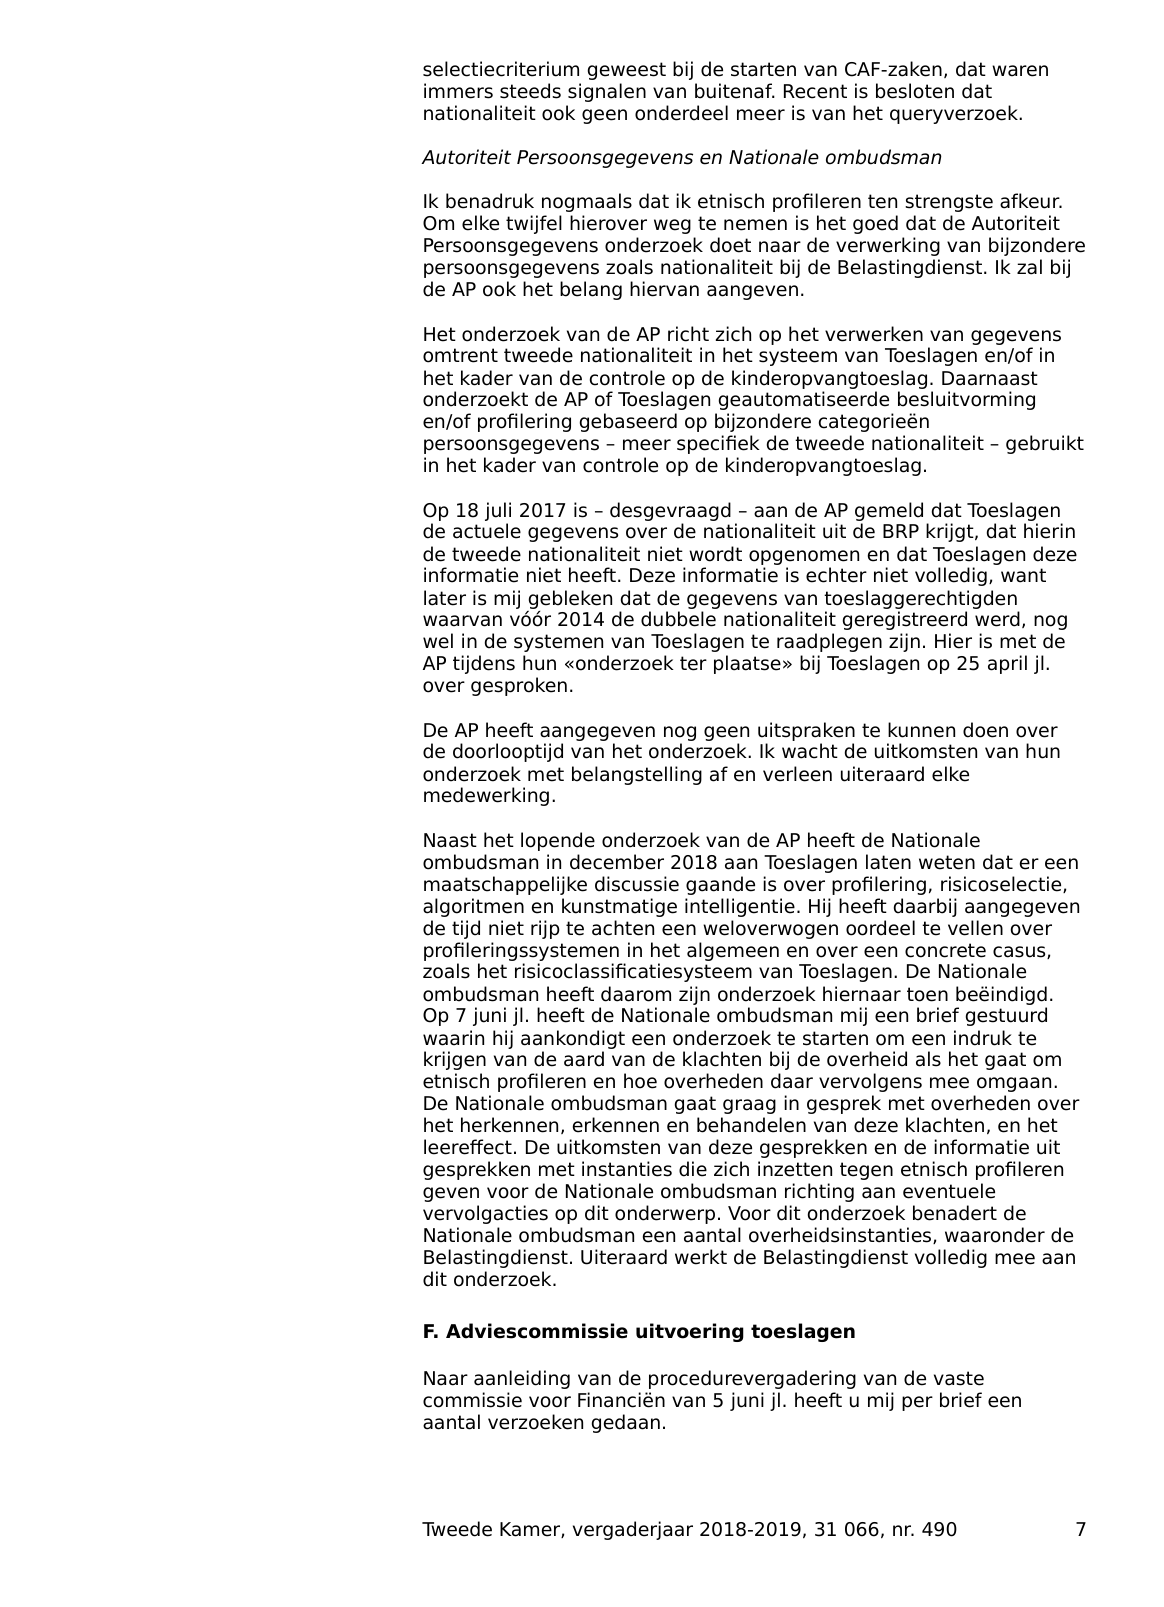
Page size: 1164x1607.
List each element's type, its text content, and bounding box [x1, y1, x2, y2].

subtitle Autoriteit Persoonsgegevens en Nationale ombudsman [422, 147, 1087, 169]
text Naast het lopende onderzoek van de AP heeft de Nationale ombudsman in december 2018 aan Toeslagen laten weten dat er een maatschappelijke discussie gaande is over profilering, risicoselectie, algoritmen en kunstmatige intelligentie. Hij heeft daarbij aangegeven de tijd niet rijp te achten een weloverwogen oordeel te vellen over profileringssystemen in het algemeen en over een concrete casus, zoals het risicoclassificatiesysteem van Toeslagen. De Nationale ombudsman heeft daarom zijn onderzoek hiernaar toen beëindigd. Op 7 juni jl. heeft de Nationale ombudsman mij een brief gestuurd waarin hij aankondigt een onderzoek te starten om een indruk te krijgen van de aard van de klachten bij de overheid als het gaat om etnisch profileren en hoe overheden daar vervolgens mee omgaan. De Nationale ombudsman gaat graag in gesprek met overheden over het herkennen, erkennen en behandelen van deze klachten, en het leereffect. De uitkomsten van deze gesprekken en de informatie uit gesprekken met instanties die zich inzetten tegen etnisch profileren geven voor de Nationale ombudsman richting aan eventuele vervolgacties op dit onderwerp. Voor dit onderzoek benadert de Nationale ombudsman een aantal overheidsinstanties, waaronder de Belastingdienst. Uiteraard werkt de Belastingdienst volledig mee aan dit onderzoek. [422, 829, 1087, 1291]
text Op 18 juli 2017 is – desgevraagd – aan de AP gemeld dat Toeslagen de actuele gegevens over de nationaliteit uit de BRP krijgt, dat hierin de tweede nationaliteit niet wordt opgenomen en dat Toeslagen deze informatie niet heeft. Deze informatie is echter niet volledig, want later is mij gebleken dat de gegevens van toeslaggerechtigden waarvan vóór 2014 de dubbele nationaliteit geregistreerd werd, nog wel in de systemen van Toeslagen te raadplegen zijn. Hier is met de AP tijdens hun «onderzoek ter plaatse» bij Toeslagen op 25 april jl. over gesproken. [422, 499, 1087, 697]
text De AP heeft aangegeven nog geen uitspraken te kunnen doen over de doorlooptijd van het onderzoek. Ik wacht de uitkomsten van hun onderzoek met belangstelling af en verleen uiteraard elke medewerking. [422, 719, 1087, 807]
text Ik benadruk nogmaals dat ik etnisch profileren ten strengste afkeur. Om elke twijfel hierover weg te nemen is het goed dat de Autoriteit Persoonsgegevens onderzoek doet naar de verwerking van bijzondere persoonsgegevens zoals nationaliteit bij de Belastingdienst. Ik zal bij de AP ook het belang hiervan aangeven. [422, 191, 1087, 301]
text Het onderzoek van de AP richt zich op het verwerken van gegevens omtrent tweede nationaliteit in het systeem van Toeslagen en/of in het kader van de controle op de kinderopvangtoeslag. Daarnaast onderzoekt de AP of Toeslagen geautomatiseerde besluitvorming en/of profilering gebaseerd op bijzondere categorieën persoonsgegevens – meer specifiek de tweede nationaliteit – gebruikt in het kader van controle op de kinderopvangtoeslag. [422, 323, 1087, 477]
text selectiecriterium geweest bij de starten van CAF-zaken, dat waren immers steeds signalen van buitenaf. Recent is besloten dat nationaliteit ook geen onderdeel meer is van het queryverzoek. [422, 59, 1087, 125]
subtitle F. Adviescommissie uitvoering toeslagen [422, 1321, 1087, 1343]
text Naar aanleiding van de procedurevergadering van de vaste commissie voor Financiën van 5 juni jl. heeft u mij per brief een aantal verzoeken gedaan. [422, 1368, 1087, 1434]
